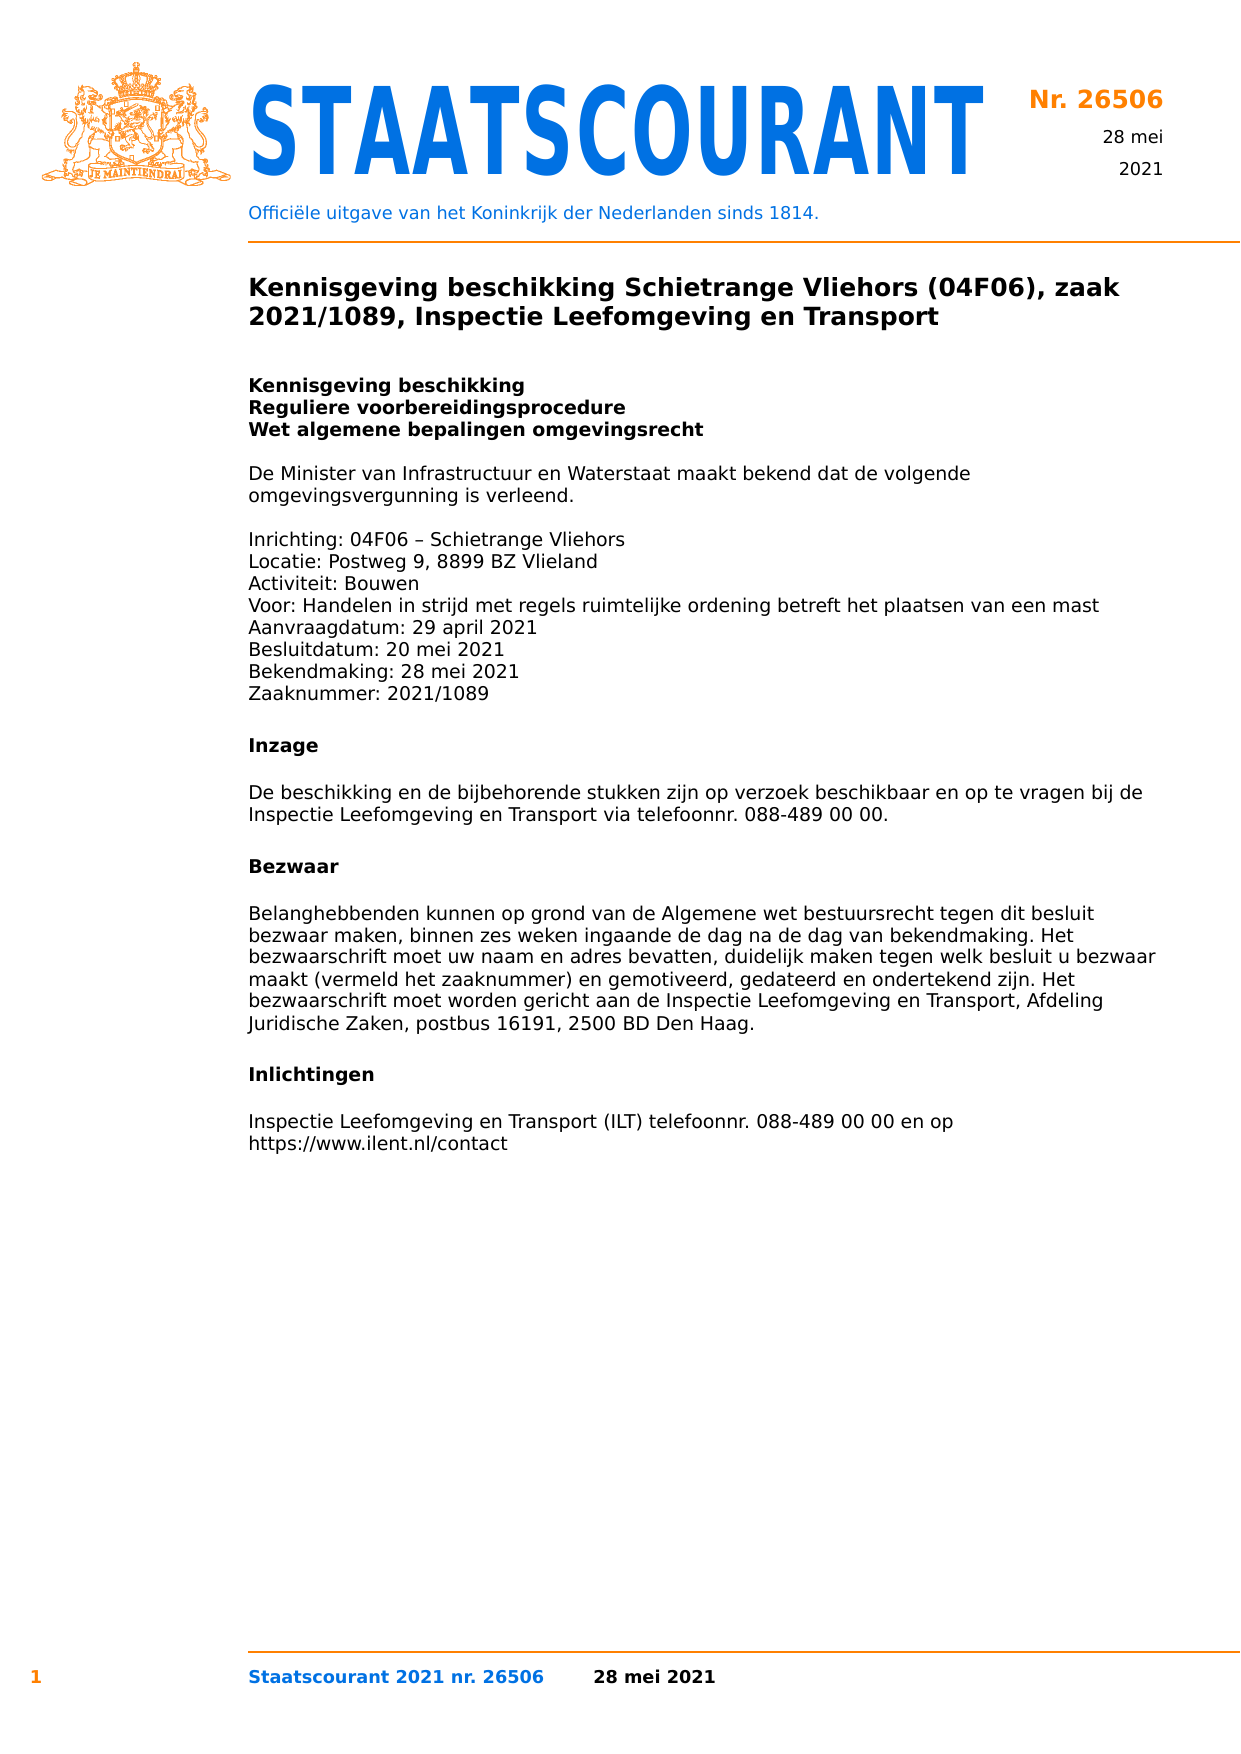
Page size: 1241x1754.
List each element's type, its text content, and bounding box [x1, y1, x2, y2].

text Locatie: Postweg 9, 8899 BZ Vlieland [248, 551, 1163, 573]
text De Minister van Infrastructuur en Waterstaat maakt bekend dat de volgende omgevingsvergunning is verleend. [248, 463, 1163, 507]
table_cell 28 mei [998, 121, 1240, 153]
text Belanghebbenden kunnen op grond van de Algemene wet bestuursrecht tegen dit besluit bezwaar maken, binnen zes weken ingaande de dag na de dag van bekendmaking. Het bezwaarschrift moet uw naam en adres bevatten, duidelijk maken tegen welk besluit u bezwaar maakt (vermeld het zaaknummer) en gemotiveerd, gedateerd en ondertekend zijn. Het bezwaarschrift moet worden gericht aan de Inspectie Leefomgeving en Transport, Afdeling Juridische Zaken, postbus 16191, 2500 BD Den Haag. [248, 902, 1163, 1034]
text Voor: Handelen in strijd met regels ruimtelijke ordening betreft het plaatsen van een mast [248, 595, 1163, 617]
table_cell 2021 [998, 153, 1240, 203]
table_header Nr. 26506 [998, 62, 1240, 121]
subtitle Bezwaar [248, 856, 1163, 877]
table_cell Officiële uitgave van het Koninkrijk der Nederlanden sinds 1814. [248, 203, 1240, 241]
text Activiteit: Bouwen [248, 573, 1163, 595]
table_header [25, 62, 248, 241]
text Bekendmaking: 28 mei 2021 [248, 661, 1163, 683]
text Besluitdatum: 20 mei 2021 [248, 639, 1163, 661]
text Inrichting: 04F06 – Schietrange Vliehors [248, 529, 1163, 551]
table_header STAATSCOURANT [248, 62, 998, 203]
picture [41, 62, 231, 186]
subtitle Kennisgeving beschikking Schietrange Vliehors (04F06), zaak 2021/1089, Inspectie Leefomgeving en Transport [248, 273, 1163, 331]
subtitle Inzage [248, 734, 1163, 757]
subtitle Inlichtingen [248, 1064, 1163, 1086]
text Inspectie Leefomgeving en Transport (ILT) telefoonnr. 088-489 00 00 en op https://www.ilent.nl/contact [248, 1111, 1163, 1155]
text Zaaknummer: 2021/1089 [248, 683, 1163, 704]
text Kennisgeving beschikking [248, 375, 1163, 397]
text Wet algemene bepalingen omgevingsrecht [248, 419, 1163, 441]
text De beschikking en de bijbehorende stukken zijn op verzoek beschikbaar en op te vragen bij de Inspectie Leefomgeving en Transport via telefoonnr. 088-489 00 00. [248, 782, 1163, 826]
text Reguliere voorbereidingsprocedure [248, 397, 1163, 419]
text Aanvraagdatum: 29 april 2021 [248, 617, 1163, 639]
